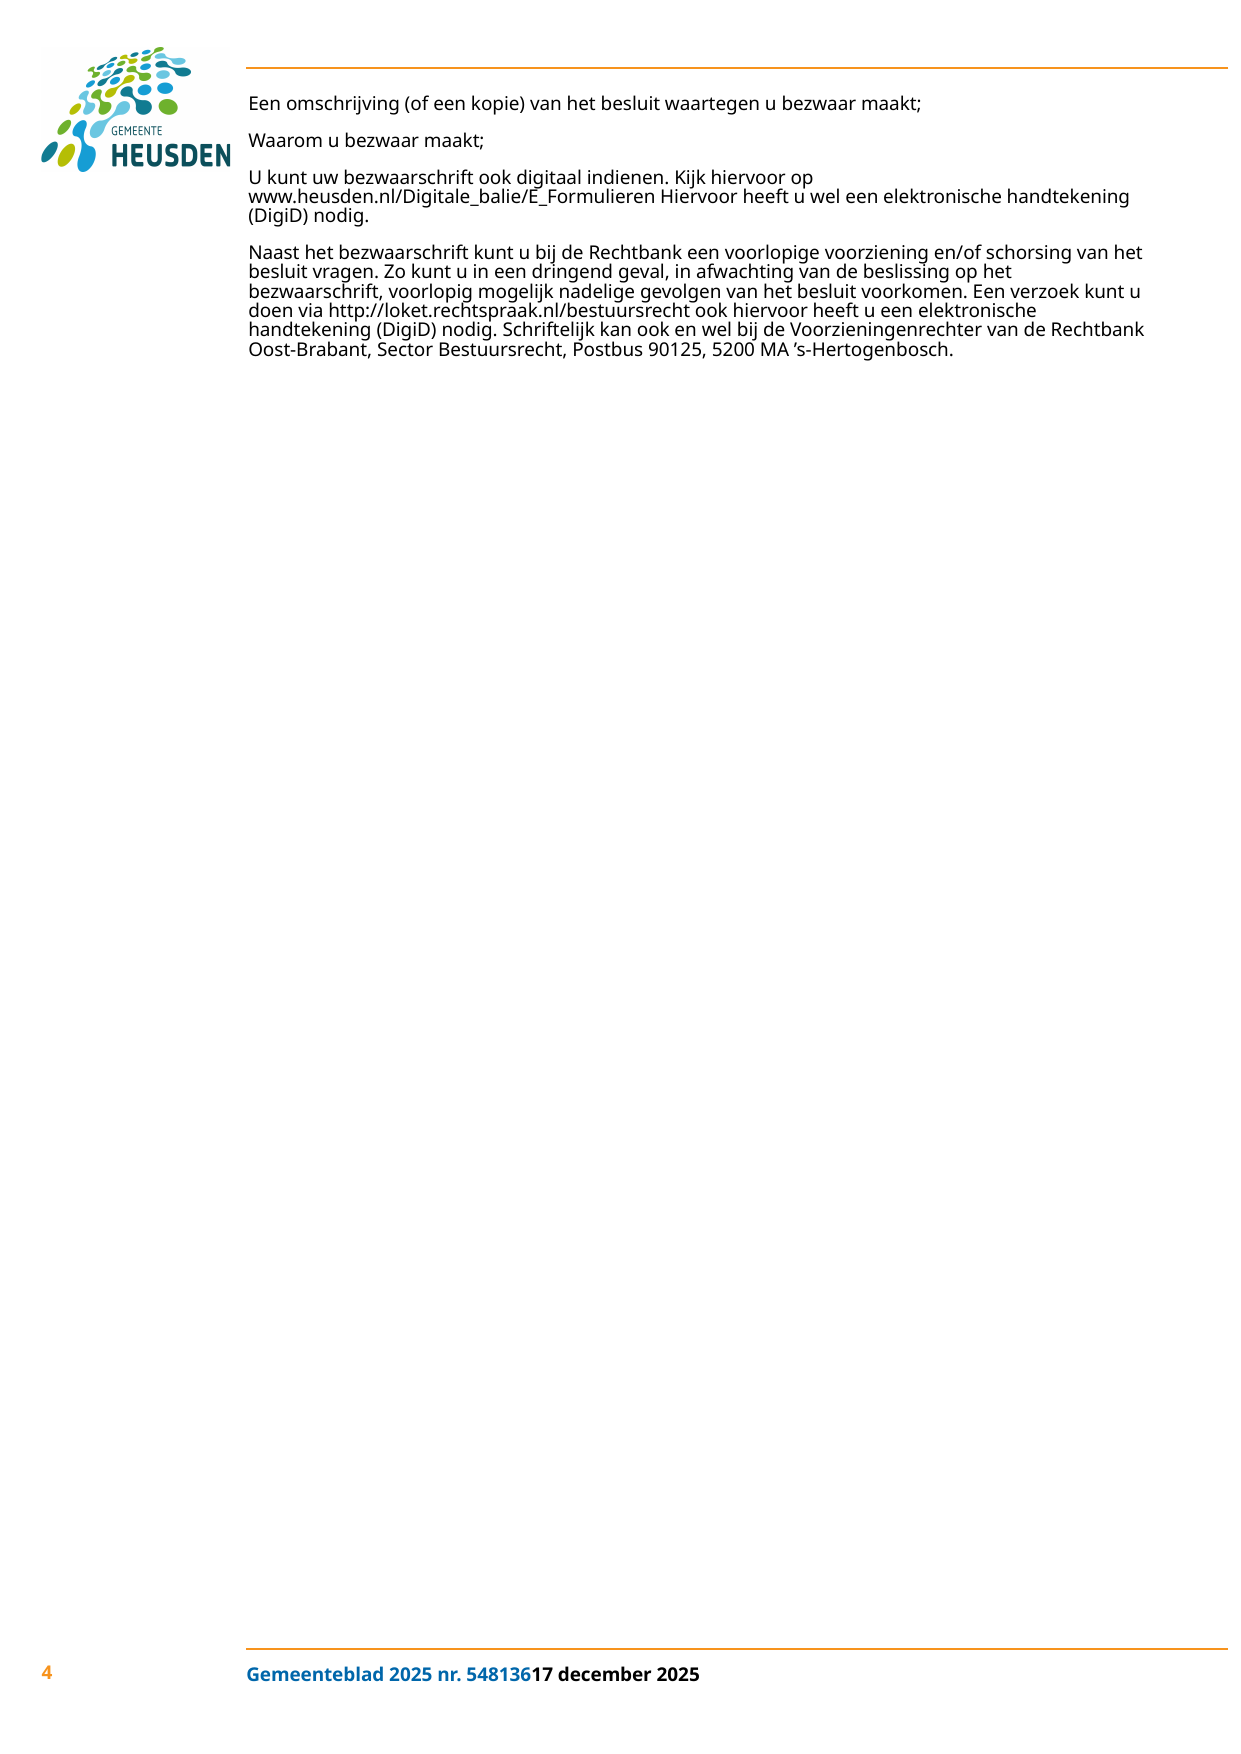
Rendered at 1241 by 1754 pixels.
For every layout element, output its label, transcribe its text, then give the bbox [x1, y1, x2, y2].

text Een omschrijving (of een kopie) van het besluit waartegen u bezwaar maakt; [248, 95, 1152, 114]
text Naast het bezwaarschrift kunt u bij de Rechtbank een voorlopige voorziening en/of schorsing van het besluit vragen. Zo kunt u in een dringend geval, in afwachting van de beslissing op het bezwaarschrift, voorlopig mogelijk nadelige gevolgen van het besluit voorkomen. Een verzoek kunt u doen via http://loket.rechtspraak.nl/bestuursrecht ook hiervoor heeft u een elektronische handtekening (DigiD) nodig. Schriftelijk kan ook en wel bij de Voorzieningenrechter van de Rechtbank Oost-Brabant, Sector Bestuursrecht, Postbus 90125, 5200 MA ’s-Hertogenbosch. [248, 244, 1152, 360]
picture [41, 47, 231, 172]
text Waarom u bezwaar maakt; [248, 132, 1152, 151]
text U kunt uw bezwaarschrift ook digitaal indienen. Kijk hiervoor op www.heusden.nl/Digitale_balie/E_Formulieren Hiervoor heeft u wel een elektronische handtekening (DigiD) nodig. [248, 169, 1152, 227]
